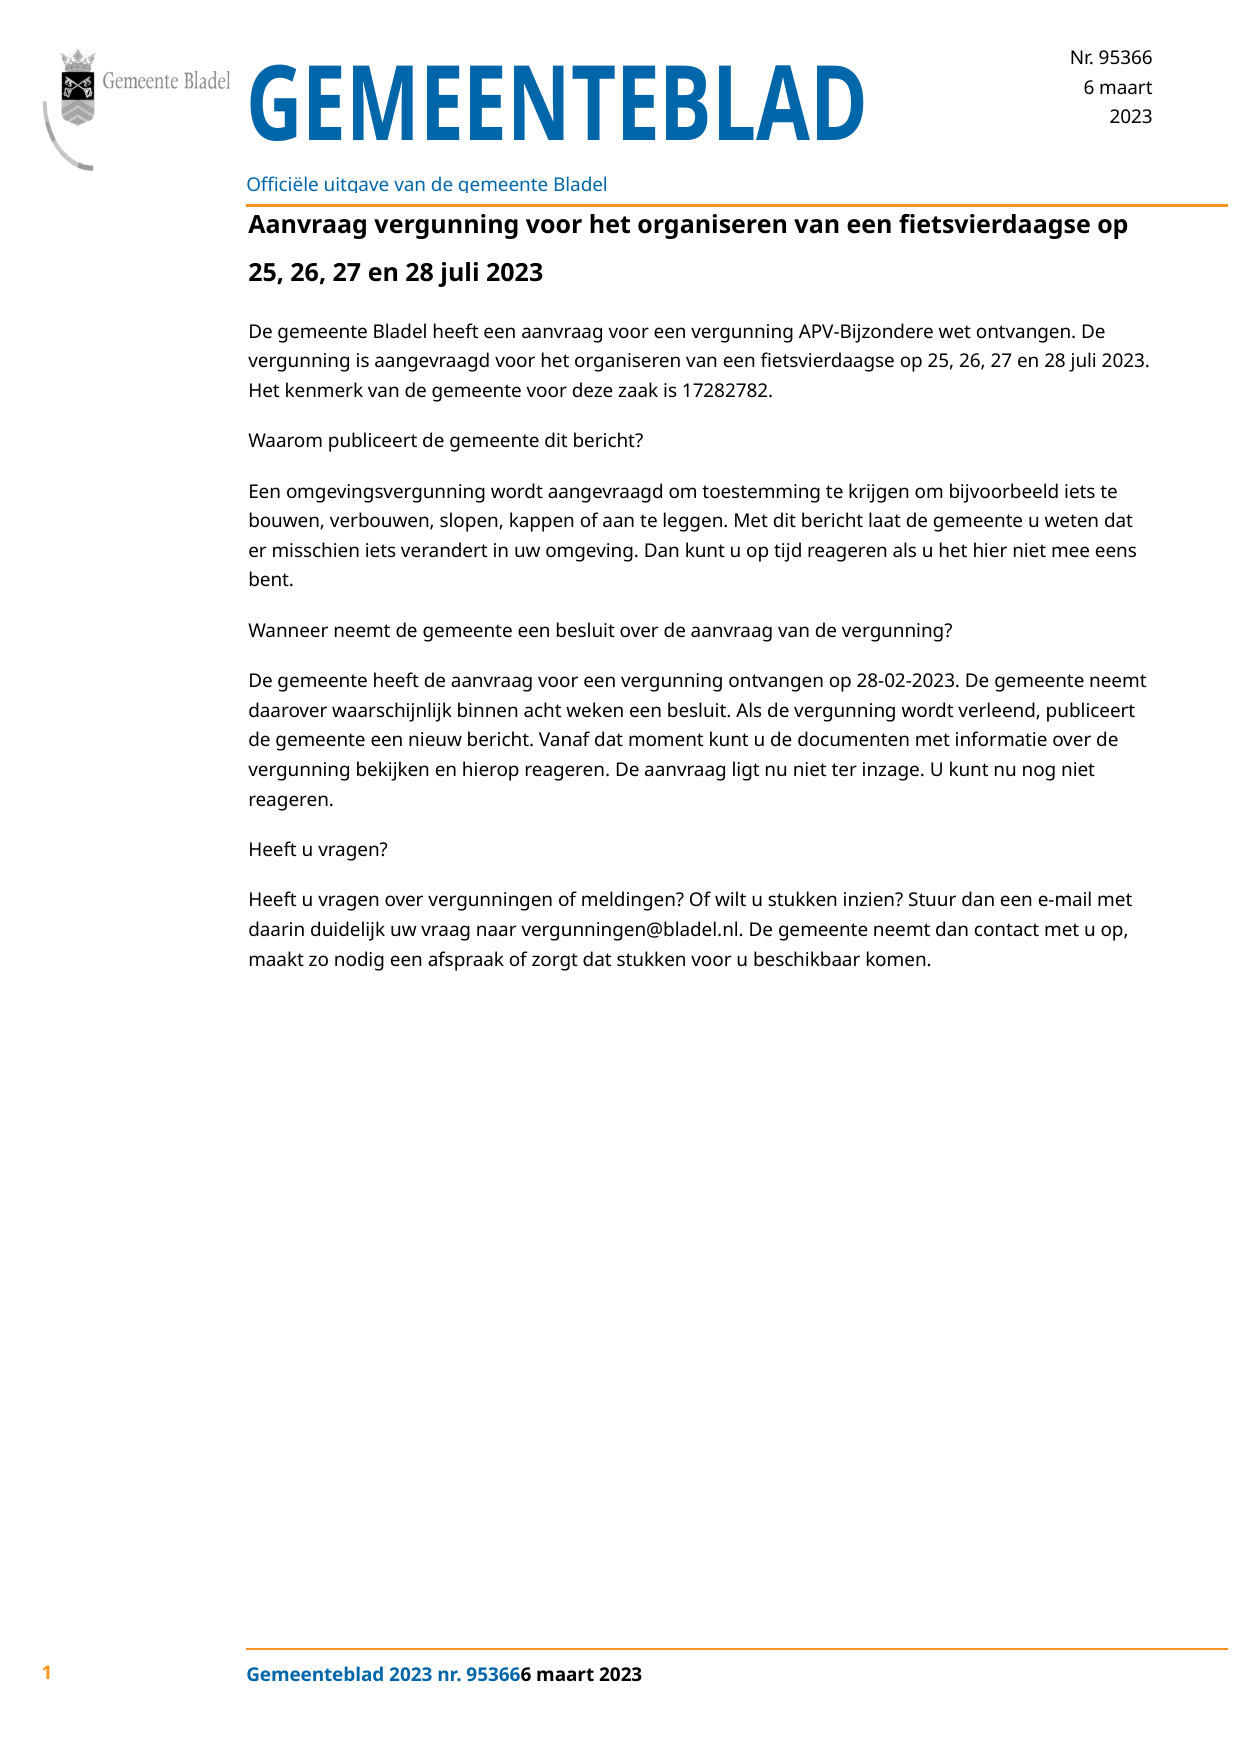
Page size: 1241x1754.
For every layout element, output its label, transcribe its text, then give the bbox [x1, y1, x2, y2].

picture [41, 47, 231, 172]
text Aanvraag vergunning voor het organiseren van een fietsvierdaagse op 25, 26, 27 en 28 juli 2023 [248, 207, 1152, 288]
text De gemeente heeft de aanvraag voor een vergunning ontvangen op 28-02-2023. De gemeente neemt daarover waarschijnlijk binnen acht weken een besluit. Als de vergunning wordt verleend, publiceert de gemeente een nieuw bericht. Vanaf dat moment kunt u de documenten met informatie over de vergunning bekijken en hierop reageren. De aanvraag ligt nu niet ter inzage. U kunt nu nog niet reageren. [248, 667, 1152, 812]
text De gemeente Bladel heeft een aanvraag voor een vergunning APV-Bijzondere wet ontvangen. De vergunning is aangevraagd voor het organiseren van een fietsvierdaagse op 25, 26, 27 en 28 juli 2023. Het kenmerk van de gemeente voor deze zaak is 17282782. [248, 318, 1152, 403]
text Heeft u vragen? [248, 836, 1152, 862]
text Heeft u vragen over vergunningen of meldingen? Of wilt u stukken inzien? Stuur dan een e-mail met daarin duidelijk uw vraag naar vergunningen@bladel.nl. De gemeente neemt dan contact met u op, maakt zo nodig een afspraak of zorgt dat stukken voor u beschikbaar komen. [248, 887, 1152, 972]
text Een omgevingsvergunning wordt aangevraagd om toestemming te krijgen om bijvoorbeeld iets te bouwen, verbouwen, slopen, kappen of aan te leggen. Met dit bericht laat de gemeente u weten dat er misschien iets verandert in uw omgeving. Dan kunt u op tijd reageren als u het hier niet mee eens bent. [248, 478, 1152, 592]
text Wanneer neemt de gemeente een besluit over de aanvraag van de vergunning? [248, 617, 1152, 643]
text Waarom publiceert de gemeente dit bericht? [248, 427, 1152, 453]
